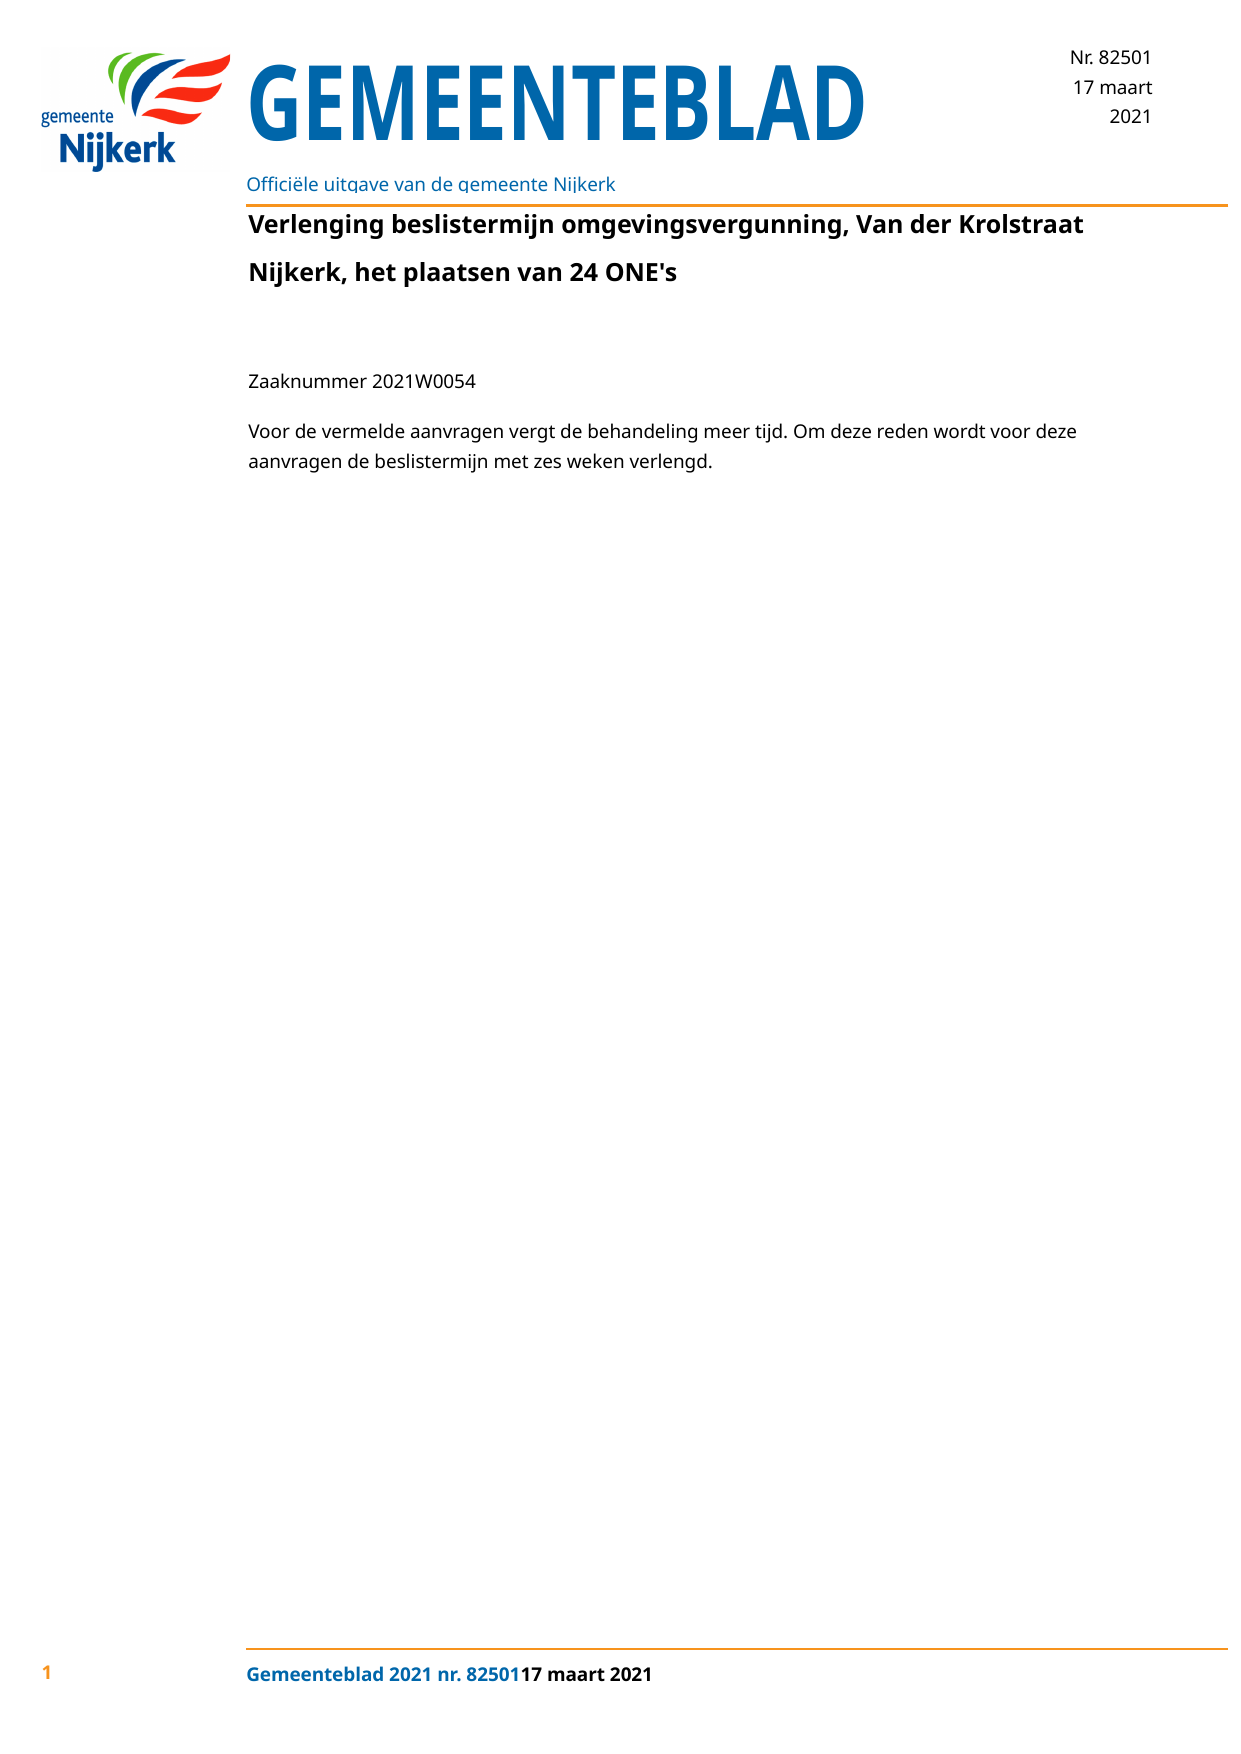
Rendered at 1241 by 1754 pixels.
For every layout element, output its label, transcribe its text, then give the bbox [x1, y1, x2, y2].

text Verlenging beslistermijn omgevingsvergunning, Van der Krolstraat Nijkerk, het plaatsen van 24 ONE's [248, 207, 1152, 288]
picture [41, 47, 231, 172]
text Voor de vermelde aanvragen vergt de behandeling meer tijd. Om deze reden wordt voor deze aanvragen de beslistermijn met zes weken verlengd. [248, 419, 1152, 474]
text Zaaknummer 2021W0054 [248, 368, 1152, 394]
